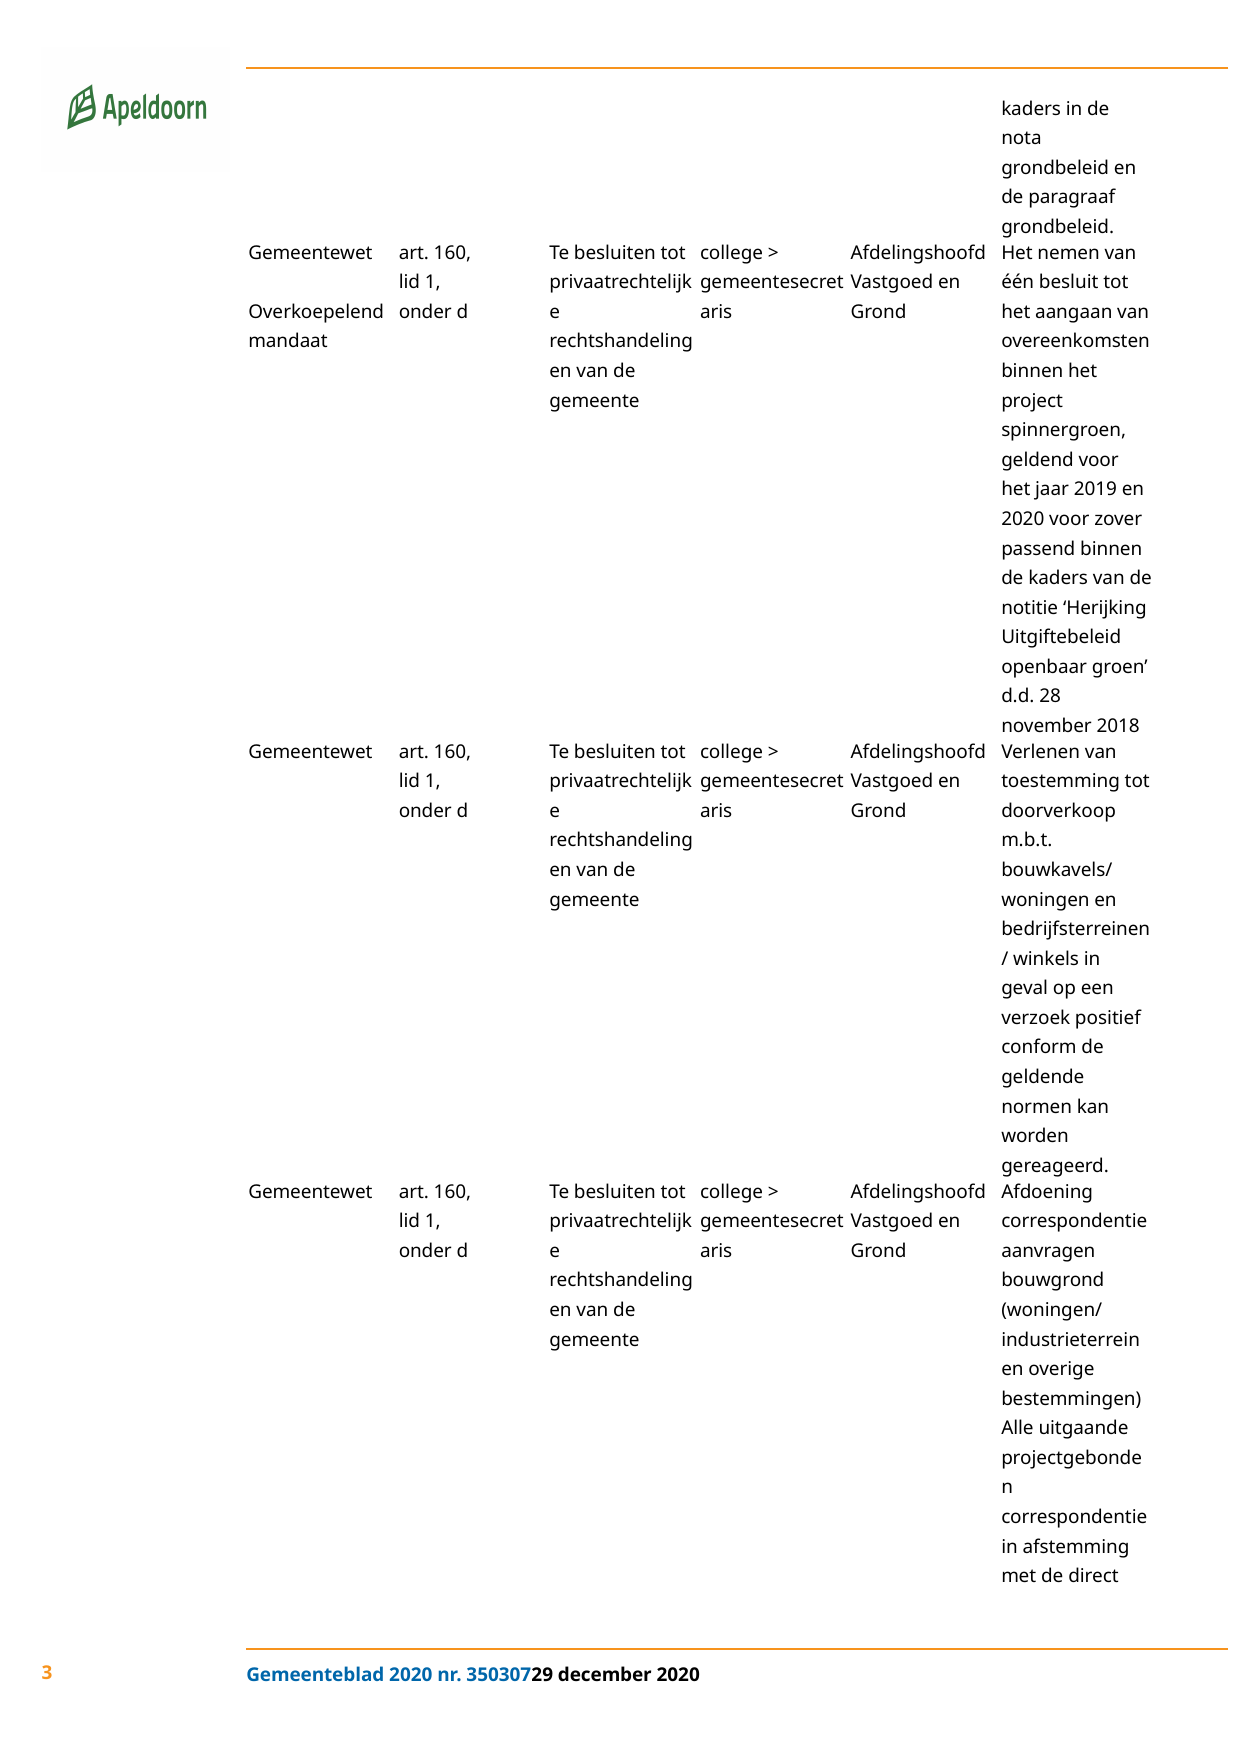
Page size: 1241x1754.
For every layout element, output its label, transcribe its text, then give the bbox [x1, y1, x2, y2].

table_cell [850, 95, 1001, 239]
table_cell Afdelingshoofd Vastgoed en Grond [850, 239, 1001, 738]
table_cell Gemeentewet Overkoepelend mandaat [248, 239, 398, 738]
table_cell Afdelingshoofd Vastgoed en Grond [850, 1178, 1001, 1588]
table_cell Gemeentewet [248, 1178, 398, 1588]
table_cell [399, 95, 549, 239]
table_cell kaders in de nota grondbeleid en de paragraaf grondbeleid. [1001, 95, 1152, 239]
table_cell art. 160, lid 1, onder d [399, 1178, 549, 1588]
table_cell [248, 95, 398, 239]
table_cell Afdoening correspondentie aanvragen bouwgrond (woningen/ industrieterrein en overige bestemmingen) Alle uitgaande projectgebonden correspondentie in afstemming met de direct [1001, 1178, 1152, 1588]
table_cell college > gemeentesecretaris [700, 1178, 850, 1588]
table_cell Verlenen van toestemming tot doorverkoop m.b.t. bouwkavels/ woningen en bedrijfsterreinen/ winkels in geval op een verzoek positief conform de geldende normen kan worden gereageerd. [1001, 738, 1152, 1178]
table_cell Te besluiten tot privaatrechtelijke rechtshandelingen van de gemeente [549, 1178, 700, 1588]
table_cell Het nemen van één besluit tot het aangaan van overeenkomsten binnen het project spinnergroen, geldend voor het jaar 2019 en 2020 voor zover passend binnen de kaders van de notitie ‘Herijking Uitgiftebeleid openbaar groen’ d.d. 28 november 2018 [1001, 239, 1152, 738]
table_cell Te besluiten tot privaatrechtelijke rechtshandelingen van de gemeente [549, 239, 700, 738]
table_cell art. 160, lid 1, onder d [399, 738, 549, 1178]
table_cell [700, 95, 850, 239]
table_cell [549, 95, 700, 239]
picture [41, 47, 231, 172]
table_cell college > gemeentesecretaris [700, 738, 850, 1178]
table_cell Te besluiten tot privaatrechtelijke rechtshandelingen van de gemeente [549, 738, 700, 1178]
table_cell art. 160, lid 1, onder d [399, 239, 549, 738]
table_cell Gemeentewet [248, 738, 398, 1178]
table_cell Afdelingshoofd Vastgoed en Grond [850, 738, 1001, 1178]
table_cell college > gemeentesecretaris [700, 239, 850, 738]
